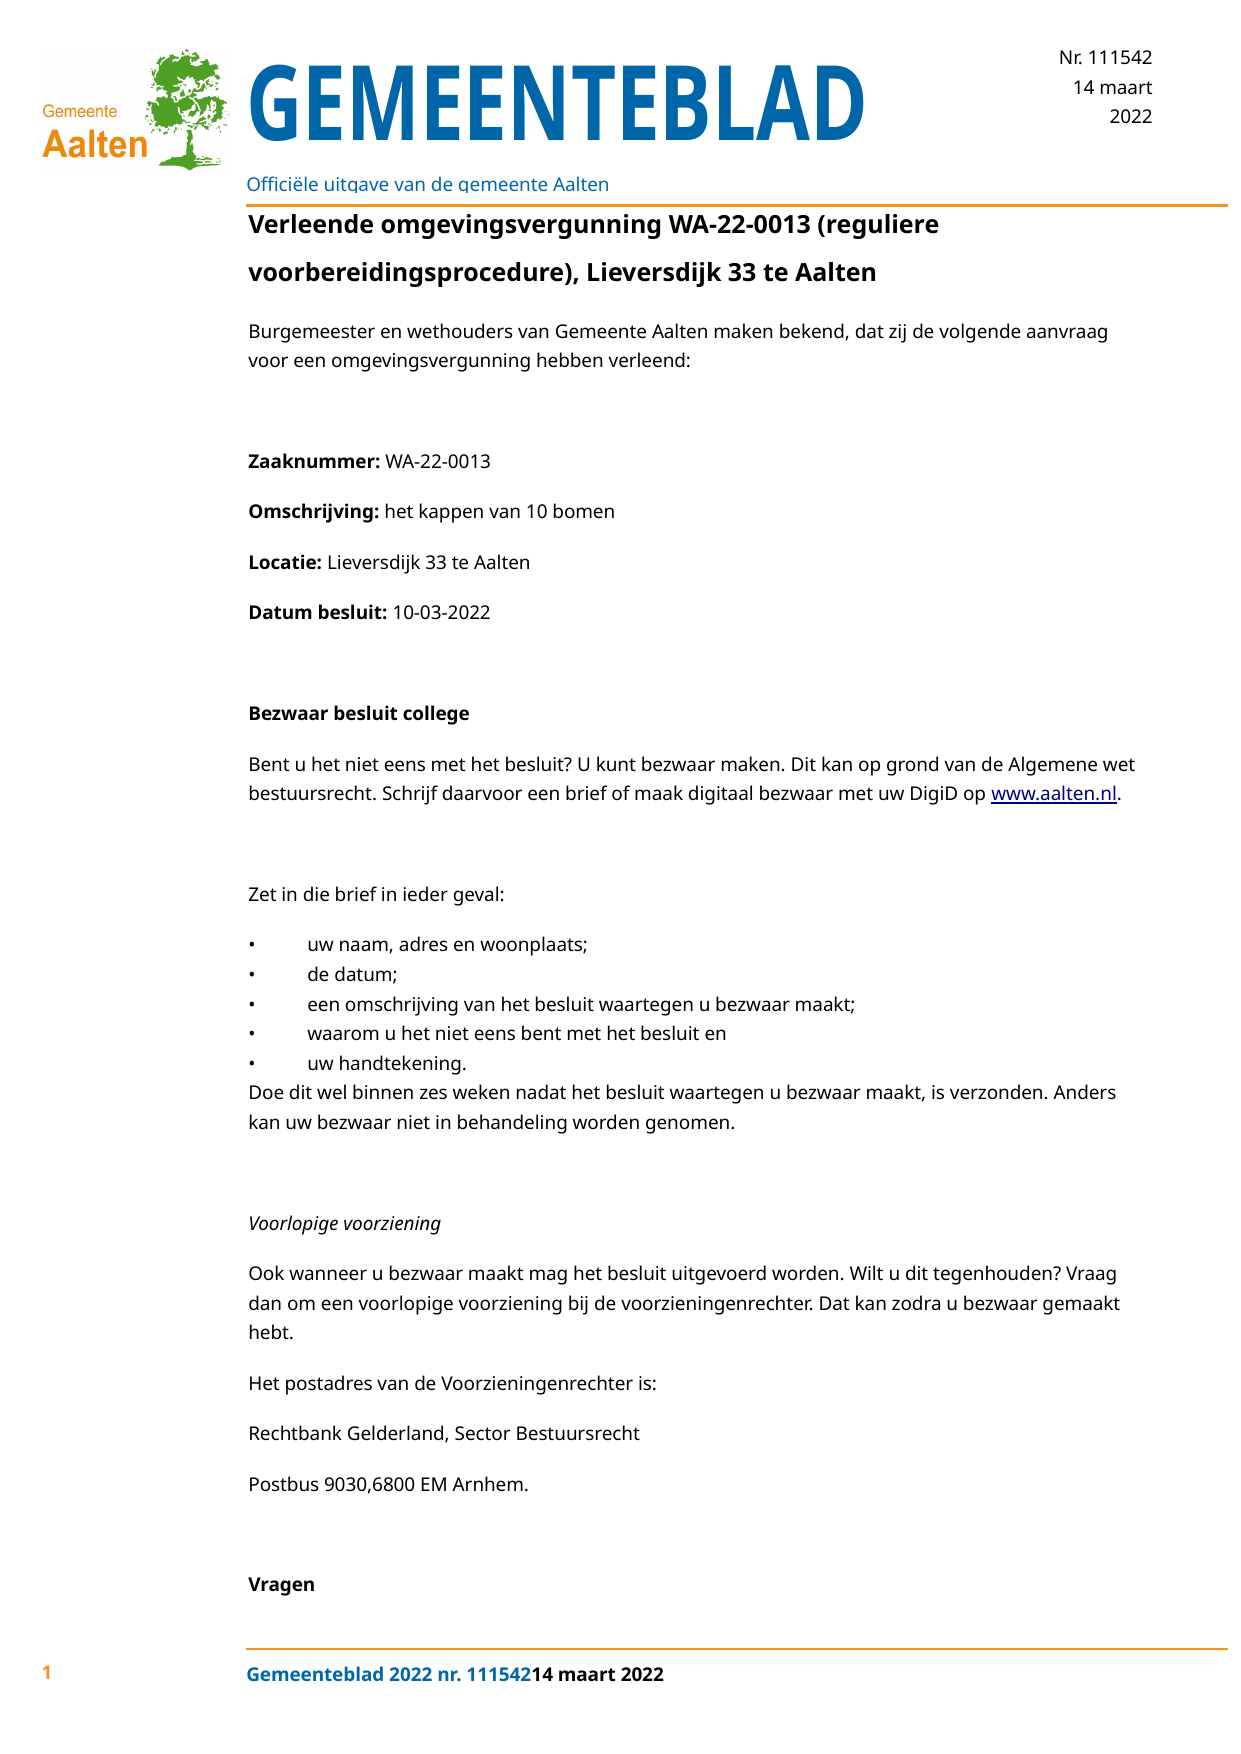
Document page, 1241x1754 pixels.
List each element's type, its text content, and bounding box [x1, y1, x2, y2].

text Omschrijving: het kappen van 10 bomen [248, 499, 1152, 524]
list uw naam, adres en woonplaats; [248, 932, 1152, 957]
text Zaaknummer: WA-22-0013 [248, 448, 1152, 474]
text Datum besluit: 10-03-2022 [248, 599, 1152, 625]
text Zet in die brief in ieder geval: [248, 881, 1152, 907]
text Verleende omgevingsvergunning WA-22-0013 (reguliere voorbereidingsprocedure), Lieversdijk 33 te Aalten [248, 207, 1152, 288]
text Ook wanneer u bezwaar maakt mag het besluit uitgevoerd worden. Wilt u dit tegenhouden? Vraag dan om een voorlopige voorziening bij de voorzieningenrechter. Dat kan zodra u bezwaar gemaakt hebt. [248, 1260, 1152, 1345]
picture [41, 47, 231, 172]
text Bezwaar besluit college [248, 700, 1152, 726]
list uw handtekening. [248, 1050, 1152, 1076]
text Bent u het niet eens met het besluit? U kunt bezwaar maken. Dit kan op grond van de Algemene wet bestuursrecht. Schrijf daarvoor een brief of maak digitaal bezwaar met uw DigiD op www.aalten.nl. [248, 751, 1152, 806]
list een omschrijving van het besluit waartegen u bezwaar maakt; [248, 991, 1152, 1017]
list de datum; [248, 961, 1152, 987]
text Voorlopige voorziening [248, 1210, 1152, 1236]
list waarom u het niet eens bent met het besluit en [248, 1020, 1152, 1046]
text Rechtbank Gelderland, Sector Bestuursrecht [248, 1420, 1152, 1446]
text Burgemeester en wethouders van Gemeente Aalten maken bekend, dat zij de volgende aanvraag voor een omgevingsvergunning hebben verleend: [248, 318, 1152, 373]
text Vragen [248, 1572, 1152, 1597]
text Locatie: Lieversdijk 33 te Aalten [248, 549, 1152, 575]
text Doe dit wel binnen zes weken nadat het besluit waartegen u bezwaar maakt, is verzonden. Anders kan uw bezwaar niet in behandeling worden genomen. [248, 1079, 1152, 1135]
text Het postadres van de Voorzieningenrechter is: [248, 1370, 1152, 1396]
text Postbus 9030,6800 EM Arnhem. [248, 1471, 1152, 1497]
